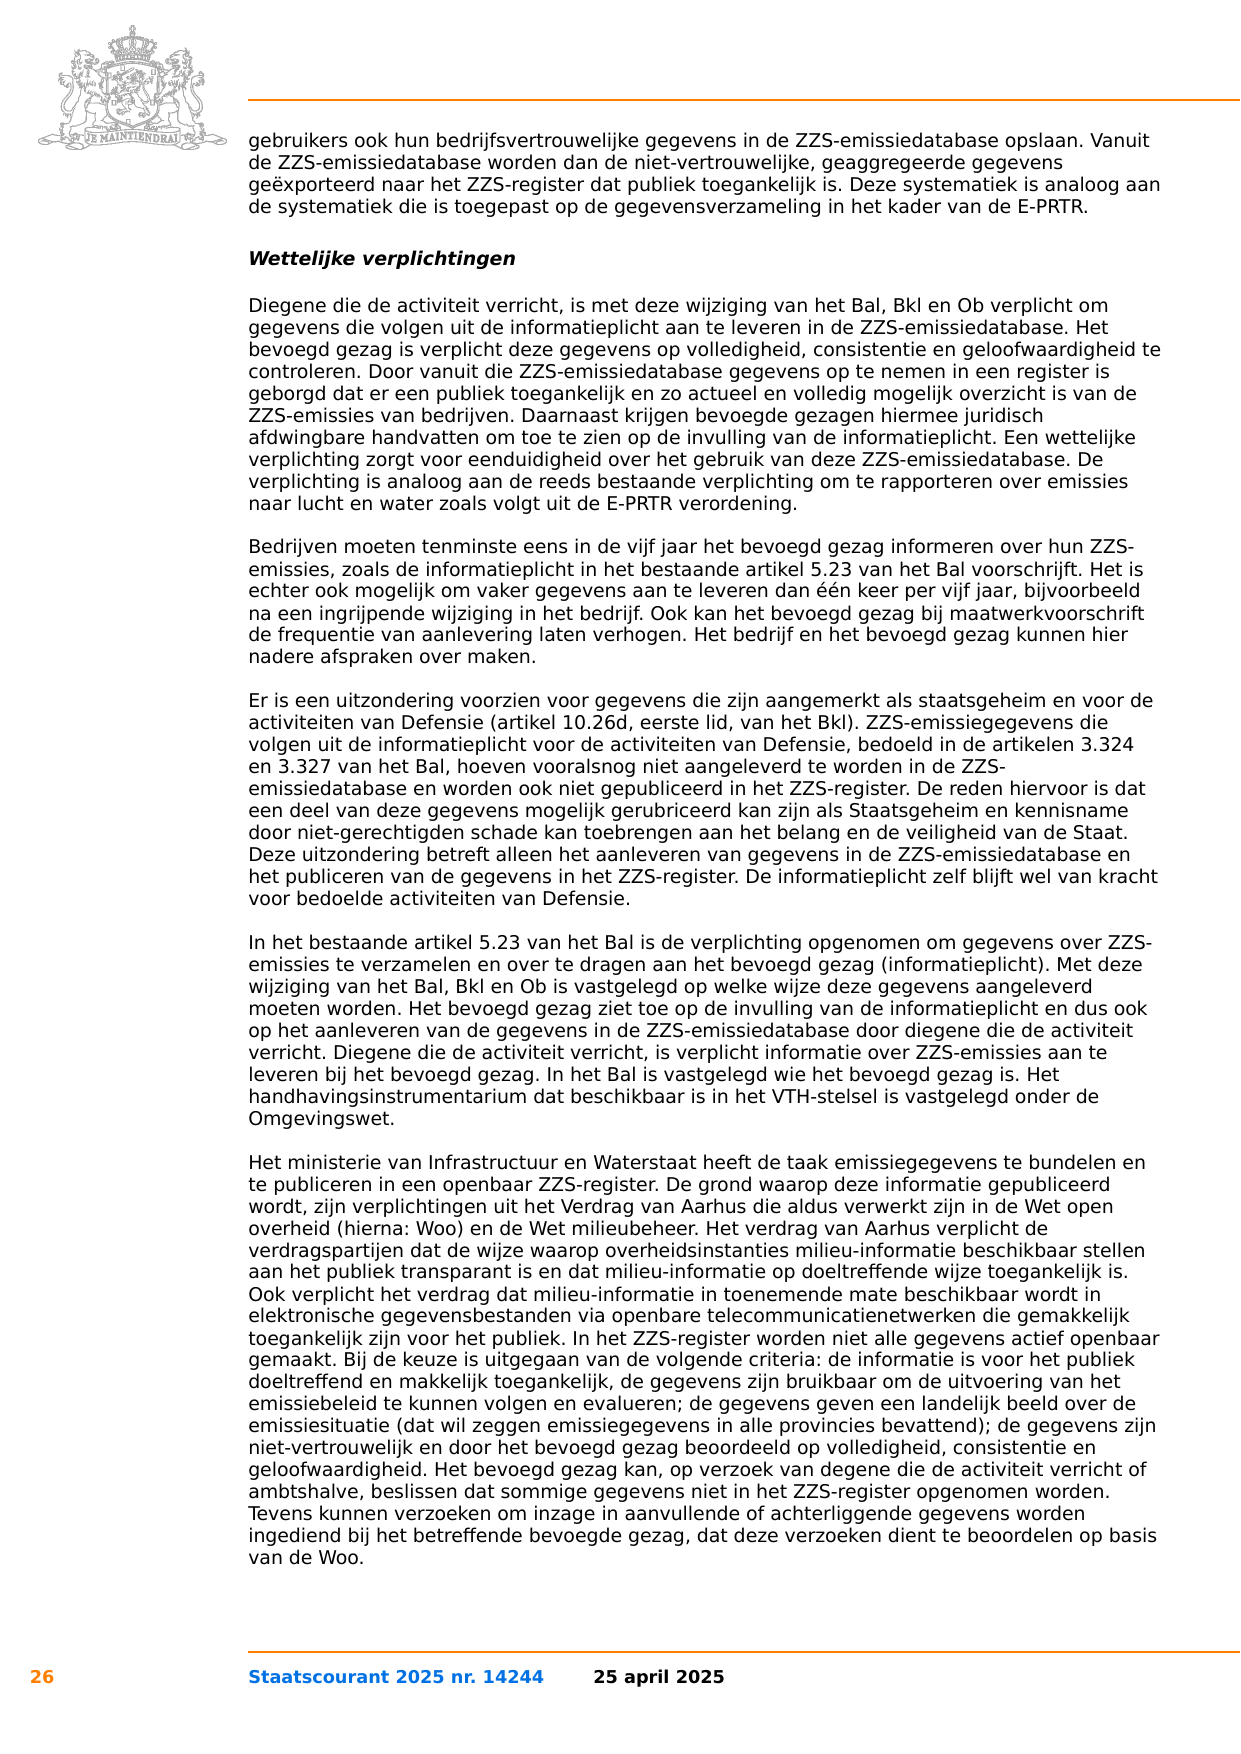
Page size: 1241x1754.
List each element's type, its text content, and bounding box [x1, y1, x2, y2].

text Er is een uitzondering voorzien voor gegevens die zijn aangemerkt als staatsgeheim en voor de activiteiten van Defensie (artikel 10.26d, eerste lid, van het Bkl). ZZS-emissiegegevens die volgen uit de informatieplicht voor de activiteiten van Defensie, bedoeld in de artikelen 3.324 en 3.327 van het Bal, hoeven vooralsnog niet aangeleverd te worden in de ZZS-emissiedatabase en worden ook niet gepubliceerd in het ZZS-register. De reden hiervoor is dat een deel van deze gegevens mogelijk gerubriceerd kan zijn als Staatsgeheim en kennisname door niet-gerechtigden schade kan toebrengen aan het belang en de veiligheid van de Staat. Deze uitzondering betreft alleen het aanleveren van gegevens in de ZZS-emissiedatabase en het publiceren van de gegevens in het ZZS-register. De informatieplicht zelf blijft wel van kracht voor bedoelde activiteiten van Defensie. [248, 690, 1163, 910]
picture [38, 25, 227, 150]
text Het ministerie van Infrastructuur en Waterstaat heeft de taak emissiegegevens te bundelen en te publiceren in een openbaar ZZS-register. De grond waarop deze informatie gepubliceerd wordt, zijn verplichtingen uit het Verdrag van Aarhus die aldus verwerkt zijn in de Wet open overheid (hierna: Woo) en de Wet milieubeheer. Het verdrag van Aarhus verplicht de verdragspartijen dat de wijze waarop overheidsinstanties milieu-informatie beschikbaar stellen aan het publiek transparant is en dat milieu-informatie op doeltreffende wijze toegankelijk is. Ook verplicht het verdrag dat milieu-informatie in toenemende mate beschikbaar wordt in elektronische gegevensbestanden via openbare telecommunicatienetwerken die gemakkelijk toegankelijk zijn voor het publiek. In het ZZS-register worden niet alle gegevens actief openbaar gemaakt. Bij de keuze is uitgegaan van de volgende criteria: de informatie is voor het publiek doeltreffend en makkelijk toegankelijk, de gegevens zijn bruikbaar om de uitvoering van het emissiebeleid te kunnen volgen en evalueren; de gegevens geven een landelijk beeld over de emissiesituatie (dat wil zeggen emissiegegevens in alle provincies bevattend); de gegevens zijn niet-vertrouwelijk en door het bevoegd gezag beoordeeld op volledigheid, consistentie en geloofwaardigheid. Het bevoegd gezag kan, op verzoek van degene die de activiteit verricht of ambtshalve, beslissen dat sommige gegevens niet in het ZZS-register opgenomen worden. Tevens kunnen verzoeken om inzage in aanvullende of achterliggende gegevens worden ingediend bij het betreffende bevoegde gezag, dat deze verzoeken dient te beoordelen op basis van de Woo. [248, 1152, 1163, 1569]
text Diegene die de activiteit verricht, is met deze wijziging van het Bal, Bkl en Ob verplicht om gegevens die volgen uit de informatieplicht aan te leveren in de ZZS-emissiedatabase. Het bevoegd gezag is verplicht deze gegevens op volledigheid, consistentie en geloofwaardigheid te controleren. Door vanuit die ZZS-emissiedatabase gegevens op te nemen in een register is geborgd dat er een publiek toegankelijk en zo actueel en volledig mogelijk overzicht is van de ZZS-emissies van bedrijven. Daarnaast krijgen bevoegde gezagen hiermee juridisch afdwingbare handvatten om toe te zien op de invulling van de informatieplicht. Een wettelijke verplichting zorgt voor eenduidigheid over het gebruik van deze ZZS-emissiedatabase. De verplichting is analoog aan de reeds bestaande verplichting om te rapporteren over emissies naar lucht en water zoals volgt uit de E-PRTR verordening. [248, 295, 1163, 514]
text In het bestaande artikel 5.23 van het Bal is de verplichting opgenomen om gegevens over ZZS-emissies te verzamelen en over te dragen aan het bevoegd gezag (informatieplicht). Met deze wijziging van het Bal, Bkl en Ob is vastgelegd op welke wijze deze gegevens aangeleverd moeten worden. Het bevoegd gezag ziet toe op de invulling van de informatieplicht en dus ook op het aanleveren van de gegevens in de ZZS-emissiedatabase door diegene die de activiteit verricht. Diegene die de activiteit verricht, is verplicht informatie over ZZS-emissies aan te leveren bij het bevoegd gezag. In het Bal is vastgelegd wie het bevoegd gezag is. Het handhavingsinstrumentarium dat beschikbaar is in het VTH-stelsel is vastgelegd onder de Omgevingswet. [248, 932, 1163, 1130]
text gebruikers ook hun bedrijfsvertrouwelijke gegevens in de ZZS-emissiedatabase opslaan. Vanuit de ZZS-emissiedatabase worden dan de niet-vertrouwelijke, geaggregeerde gegevens geëxporteerd naar het ZZS-register dat publiek toegankelijk is. Deze systematiek is analoog aan de systematiek die is toegepast op de gegevensverzameling in het kader van de E-PRTR. [248, 130, 1163, 218]
text Bedrijven moeten tenminste eens in de vijf jaar het bevoegd gezag informeren over hun ZZS-emissies, zoals de informatieplicht in het bestaande artikel 5.23 van het Bal voorschrijft. Het is echter ook mogelijk om vaker gegevens aan te leveren dan één keer per vijf jaar, bijvoorbeeld na een ingrijpende wijziging in het bedrijf. Ook kan het bevoegd gezag bij maatwerkvoorschrift de frequentie van aanlevering laten verhogen. Het bedrijf en het bevoegd gezag kunnen hier nadere afspraken over maken. [248, 536, 1163, 668]
subtitle Wettelijke verplichtingen [248, 248, 1163, 270]
